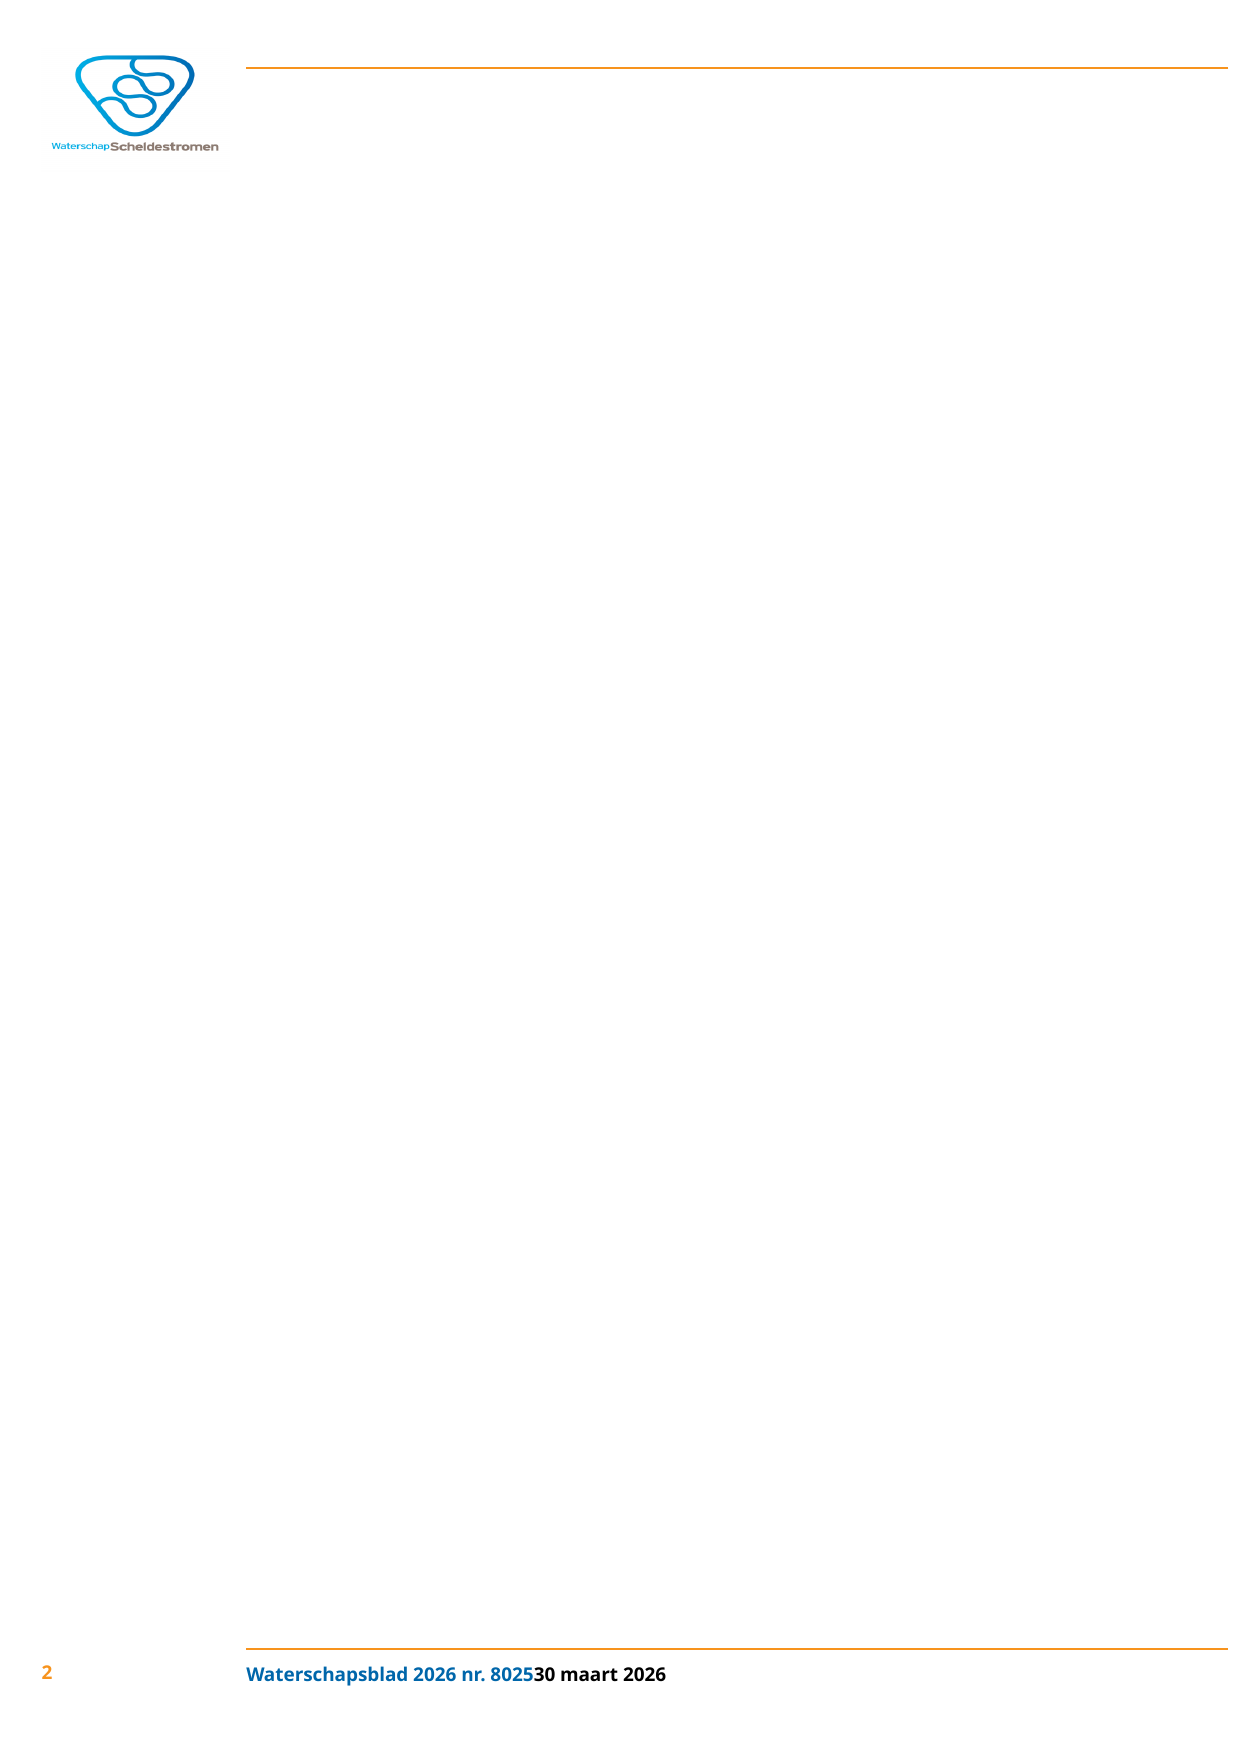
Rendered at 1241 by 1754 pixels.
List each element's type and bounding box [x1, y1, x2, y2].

picture [41, 47, 231, 172]
